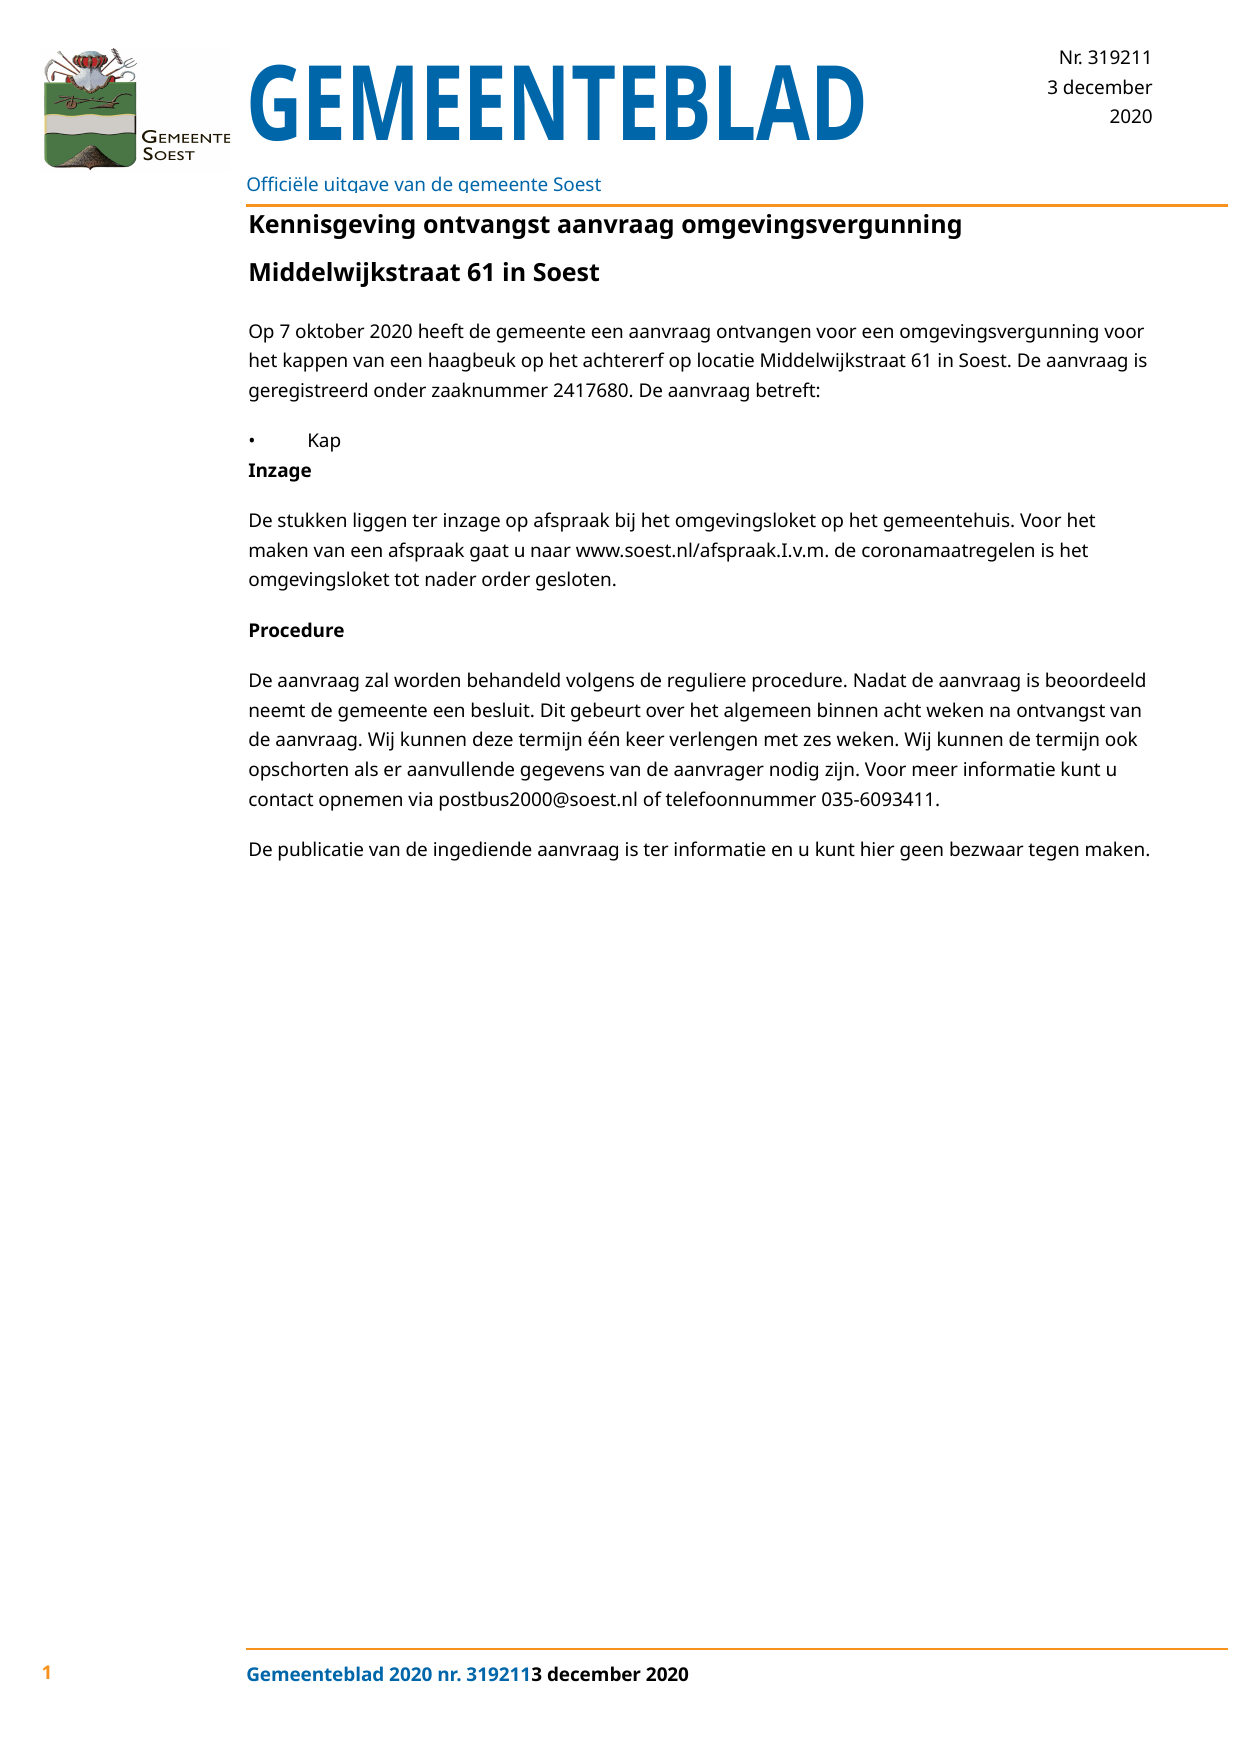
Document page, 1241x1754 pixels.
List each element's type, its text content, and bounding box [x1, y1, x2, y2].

text Inzage [248, 457, 1152, 483]
text De publicatie van de ingediende aanvraag is ter informatie en u kunt hier geen bezwaar tegen maken. [248, 836, 1152, 862]
text De aanvraag zal worden behandeld volgens de reguliere procedure. Nadat de aanvraag is beoordeeld neemt de gemeente een besluit. Dit gebeurt over het algemeen binnen acht weken na ontvangst van de aanvraag. Wij kunnen deze termijn één keer verlengen met zes weken. Wij kunnen de termijn ook opschorten als er aanvullende gegevens van de aanvrager nodig zijn. Voor meer informatie kunt u contact opnemen via postbus2000@soest.nl of telefoonnummer 035-6093411. [248, 667, 1152, 812]
text Kennisgeving ontvangst aanvraag omgevingsvergunning Middelwijkstraat 61 in Soest [248, 207, 1152, 288]
list Kap [248, 427, 1152, 453]
text Procedure [248, 617, 1152, 643]
text De stukken liggen ter inzage op afspraak bij het omgevingsloket op het gemeentehuis. Voor het maken van een afspraak gaat u naar www.soest.nl/afspraak.I.v.m. de coronamaatregelen is het omgevingsloket tot nader order gesloten. [248, 507, 1152, 592]
text Op 7 oktober 2020 heeft de gemeente een aanvraag ontvangen voor een omgevingsvergunning voor het kappen van een haagbeuk op het achtererf op locatie Middelwijkstraat 61 in Soest. De aanvraag is geregistreerd onder zaaknummer 2417680. De aanvraag betreft: [248, 318, 1152, 403]
picture [41, 47, 231, 172]
